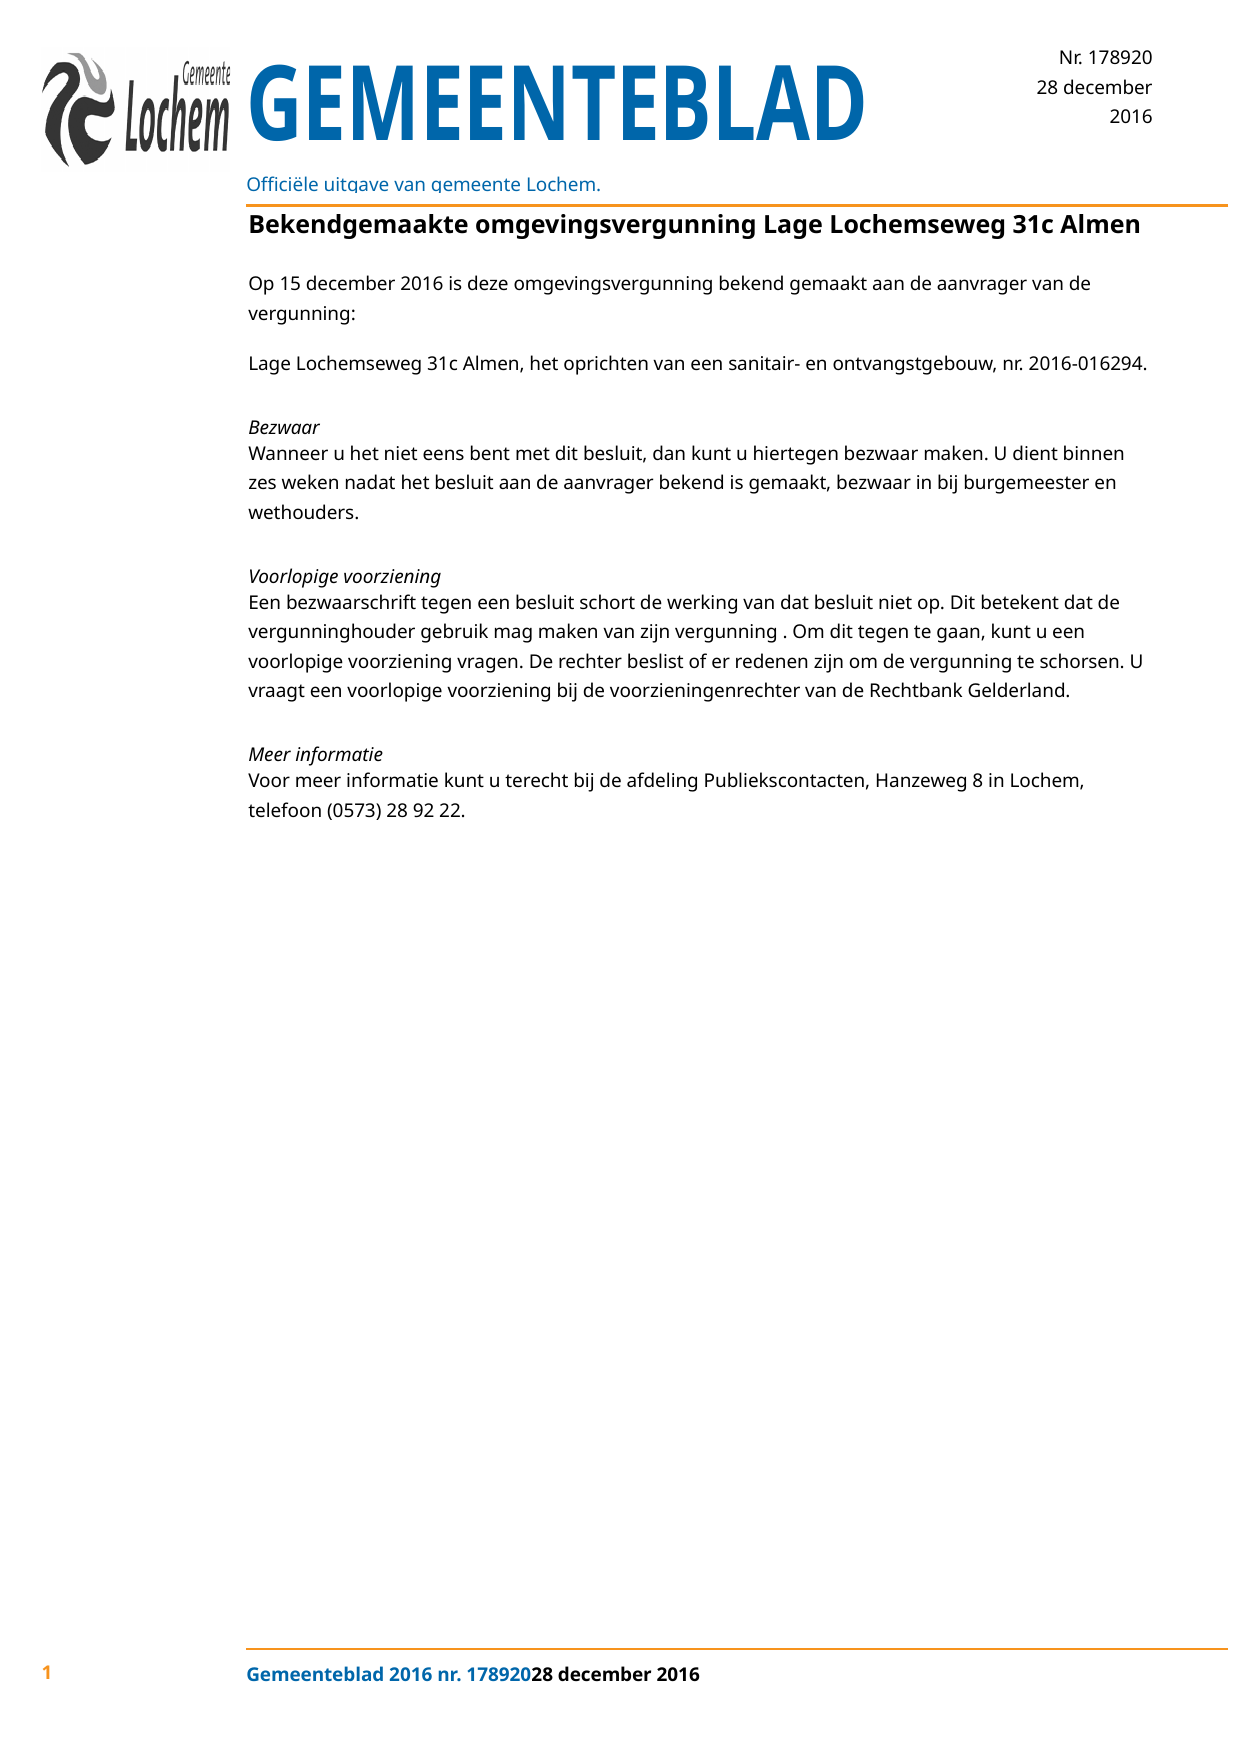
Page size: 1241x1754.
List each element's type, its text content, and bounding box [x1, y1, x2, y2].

text Voorlopige voorziening [248, 563, 1152, 589]
text Lage Lochemseweg 31c Almen, het oprichten van een sanitair- en ontvangstgebouw, nr. 2016-016294. [248, 350, 1152, 376]
text Een bezwaarschrift tegen een besluit schort de werking van dat besluit niet op. Dit betekent dat de vergunninghouder gebruik mag maken van zijn vergunning . Om dit tegen te gaan, kunt u een voorlopige voorziening vragen. De rechter beslist of er redenen zijn om de vergunning te schorsen. U vraagt een voorlopige voorziening bij de voorzieningenrechter van de Rechtbank Gelderland. [248, 589, 1152, 703]
text Op 15 december 2016 is deze omgevingsvergunning bekend gemaakt aan de aanvrager van de vergunning: [248, 270, 1152, 326]
text Wanneer u het niet eens bent met dit besluit, dan kunt u hiertegen bezwaar maken. U dient binnen zes weken nadat het besluit aan de aanvrager bekend is gemaakt, bezwaar in bij burgemeester en wethouders. [248, 440, 1152, 525]
text Voor meer informatie kunt u terecht bij de afdeling Publiekscontacten, Hanzeweg 8 in Lochem, telefoon (0573) 28 92 22. [248, 767, 1152, 823]
text Meer informatie [248, 742, 1152, 767]
text Bezwaar [248, 414, 1152, 440]
picture [41, 47, 231, 172]
text Bekendgemaakte omgevingsvergunning Lage Lochemseweg 31c Almen [248, 207, 1152, 241]
